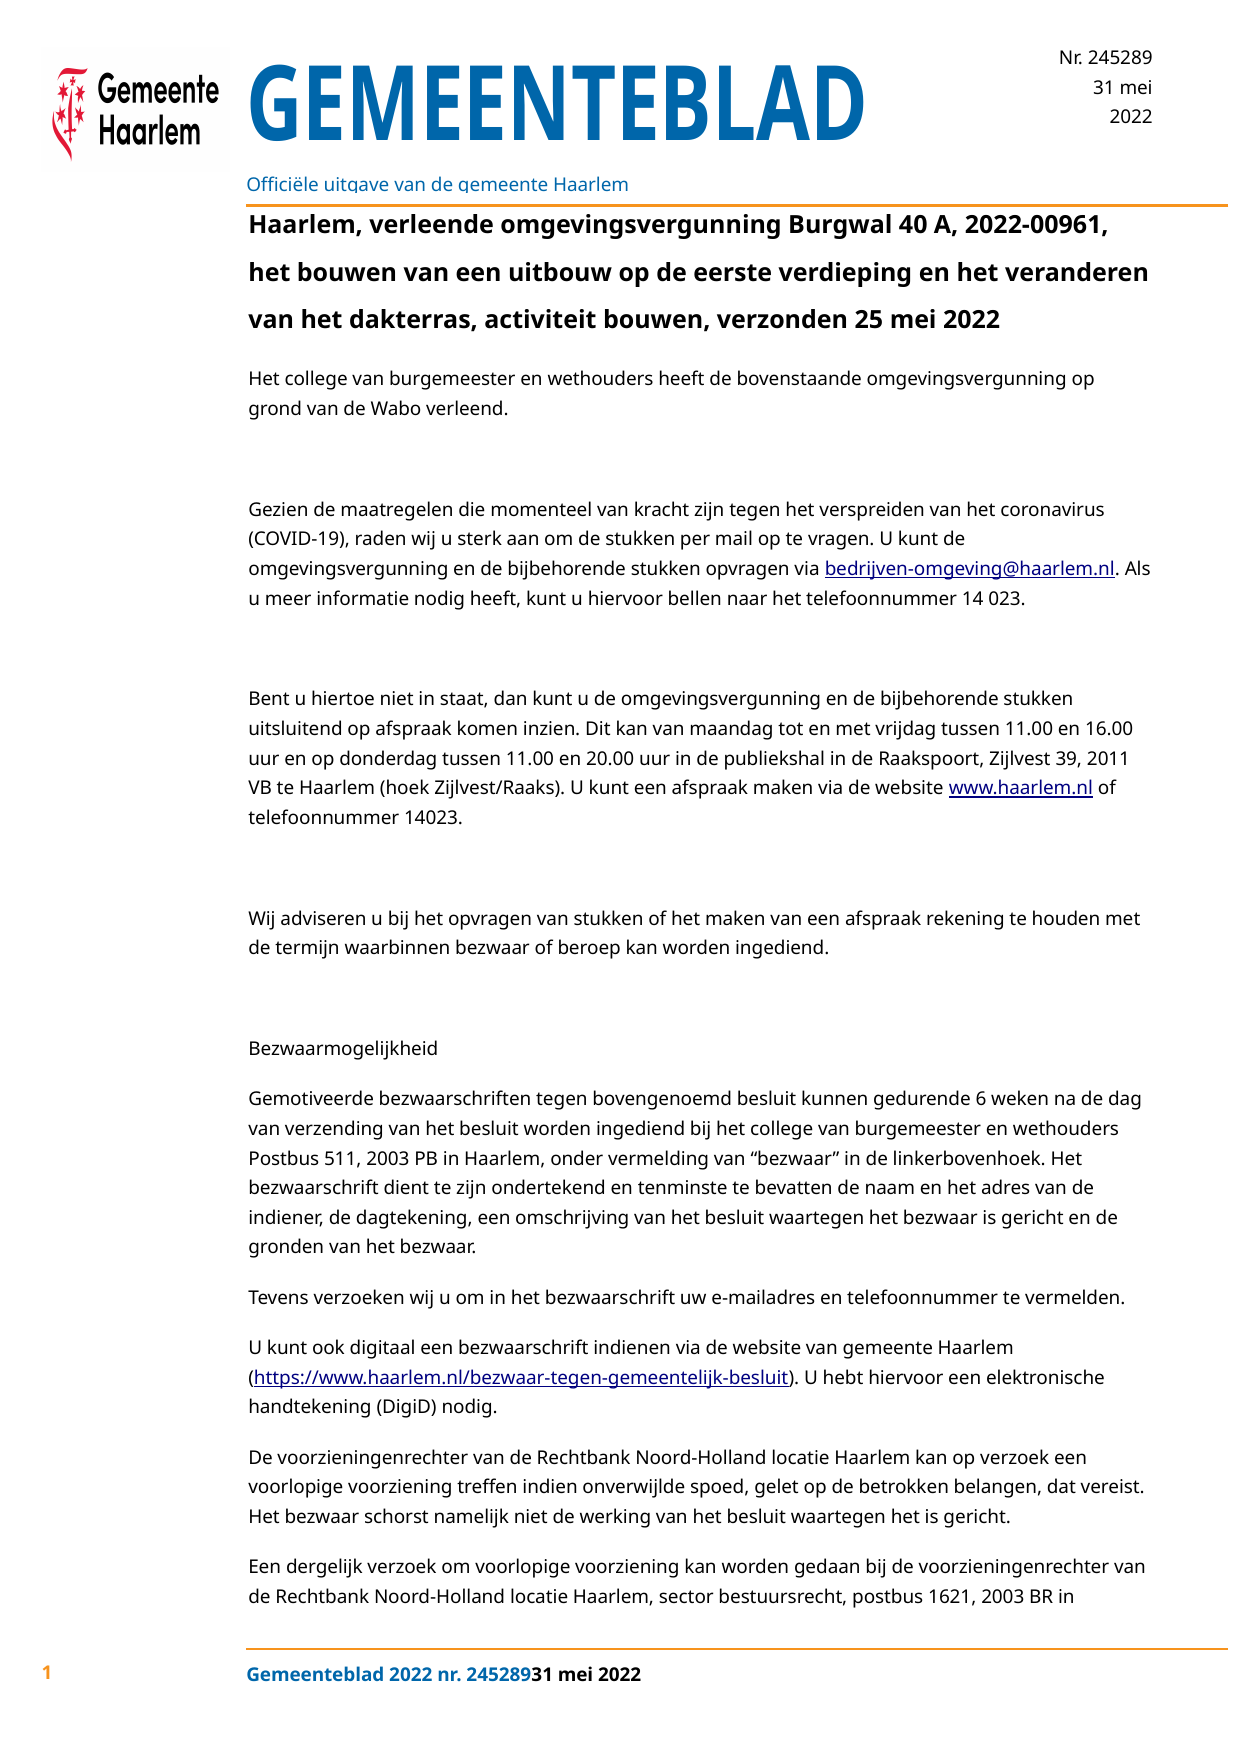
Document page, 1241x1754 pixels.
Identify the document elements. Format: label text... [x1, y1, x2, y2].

text Tevens verzoeken wij u om in het bezwaarschrift uw e-mailadres en telefoonnummer te vermelden. [248, 1284, 1152, 1309]
text Wij adviseren u bij het opvragen van stukken of het maken van een afspraak rekening te houden met de termijn waarbinnen bezwaar of beroep kan worden ingediend. [248, 905, 1152, 960]
text Het college van burgemeester en wethouders heeft de bovenstaande omgevingsvergunning op grond van de Wabo verleend. [248, 366, 1152, 421]
text Gemotiveerde bezwaarschriften tegen bovengenoemd besluit kunnen gedurende 6 weken na de dag van verzending van het besluit worden ingediend bij het college van burgemeester en wethouders Postbus 511, 2003 PB in Haarlem, onder vermelding van “bezwaar” in de linkerbovenhoek. Het bezwaarschrift dient te zijn ondertekend en tenminste te bevatten de naam en het adres van de indiener, de dagtekening, een omschrijving van het besluit waartegen het bezwaar is gericht en de gronden van het bezwaar. [248, 1086, 1152, 1259]
text Bent u hiertoe niet in staat, dan kunt u de omgevingsvergunning en de bijbehorende stukken uitsluitend op afspraak komen inzien. Dit kan van maandag tot en met vrijdag tussen 11.00 en 16.00 uur en op donderdag tussen 11.00 en 20.00 uur in de publiekshal in de Raakspoort, Zijlvest 39, 2011 VB te Haarlem (hoek Zijlvest/Raaks). U kunt een afspraak maken via de website www.haarlem.nl of telefoonnummer 14023. [248, 686, 1152, 829]
text De voorzieningenrechter van de Rechtbank Noord-Holland locatie Haarlem kan op verzoek een voorlopige voorziening treffen indien onverwijlde spoed, gelet op de betrokken belangen, dat vereist. Het bezwaar schorst namelijk niet de werking van het besluit waartegen het is gericht. [248, 1444, 1152, 1529]
text Een dergelijk verzoek om voorlopige voorziening kan worden gedaan bij de voorzieningenrechter van de Rechtbank Noord-Holland locatie Haarlem, sector bestuursrecht, postbus 1621, 2003 BR in [248, 1553, 1152, 1609]
picture [41, 47, 231, 172]
text Haarlem, verleende omgevingsvergunning Burgwal 40 A, 2022-00961, het bouwen van een uitbouw op de eerste verdieping en het veranderen van het dakterras, activiteit bouwen, verzonden 25 mei 2022 [248, 207, 1152, 336]
text Bezwaarmogelijkheid [248, 1035, 1152, 1061]
text U kunt ook digitaal een bezwaarschrift indienen via de website van gemeente Haarlem (https://www.haarlem.nl/bezwaar-tegen-gemeentelijk-besluit). U hebt hiervoor een elektronische handtekening (DigiD) nodig. [248, 1334, 1152, 1419]
text Gezien de maatregelen die momenteel van kracht zijn tegen het verspreiden van het coronavirus (COVID-19), raden wij u sterk aan om de stukken per mail op te vragen. U kunt de omgevingsvergunning en de bijbehorende stukken opvragen via bedrijven-omgeving@haarlem.nl. Als u meer informatie nodig heeft, kunt u hiervoor bellen naar het telefoonnummer 14 023. [248, 496, 1152, 610]
